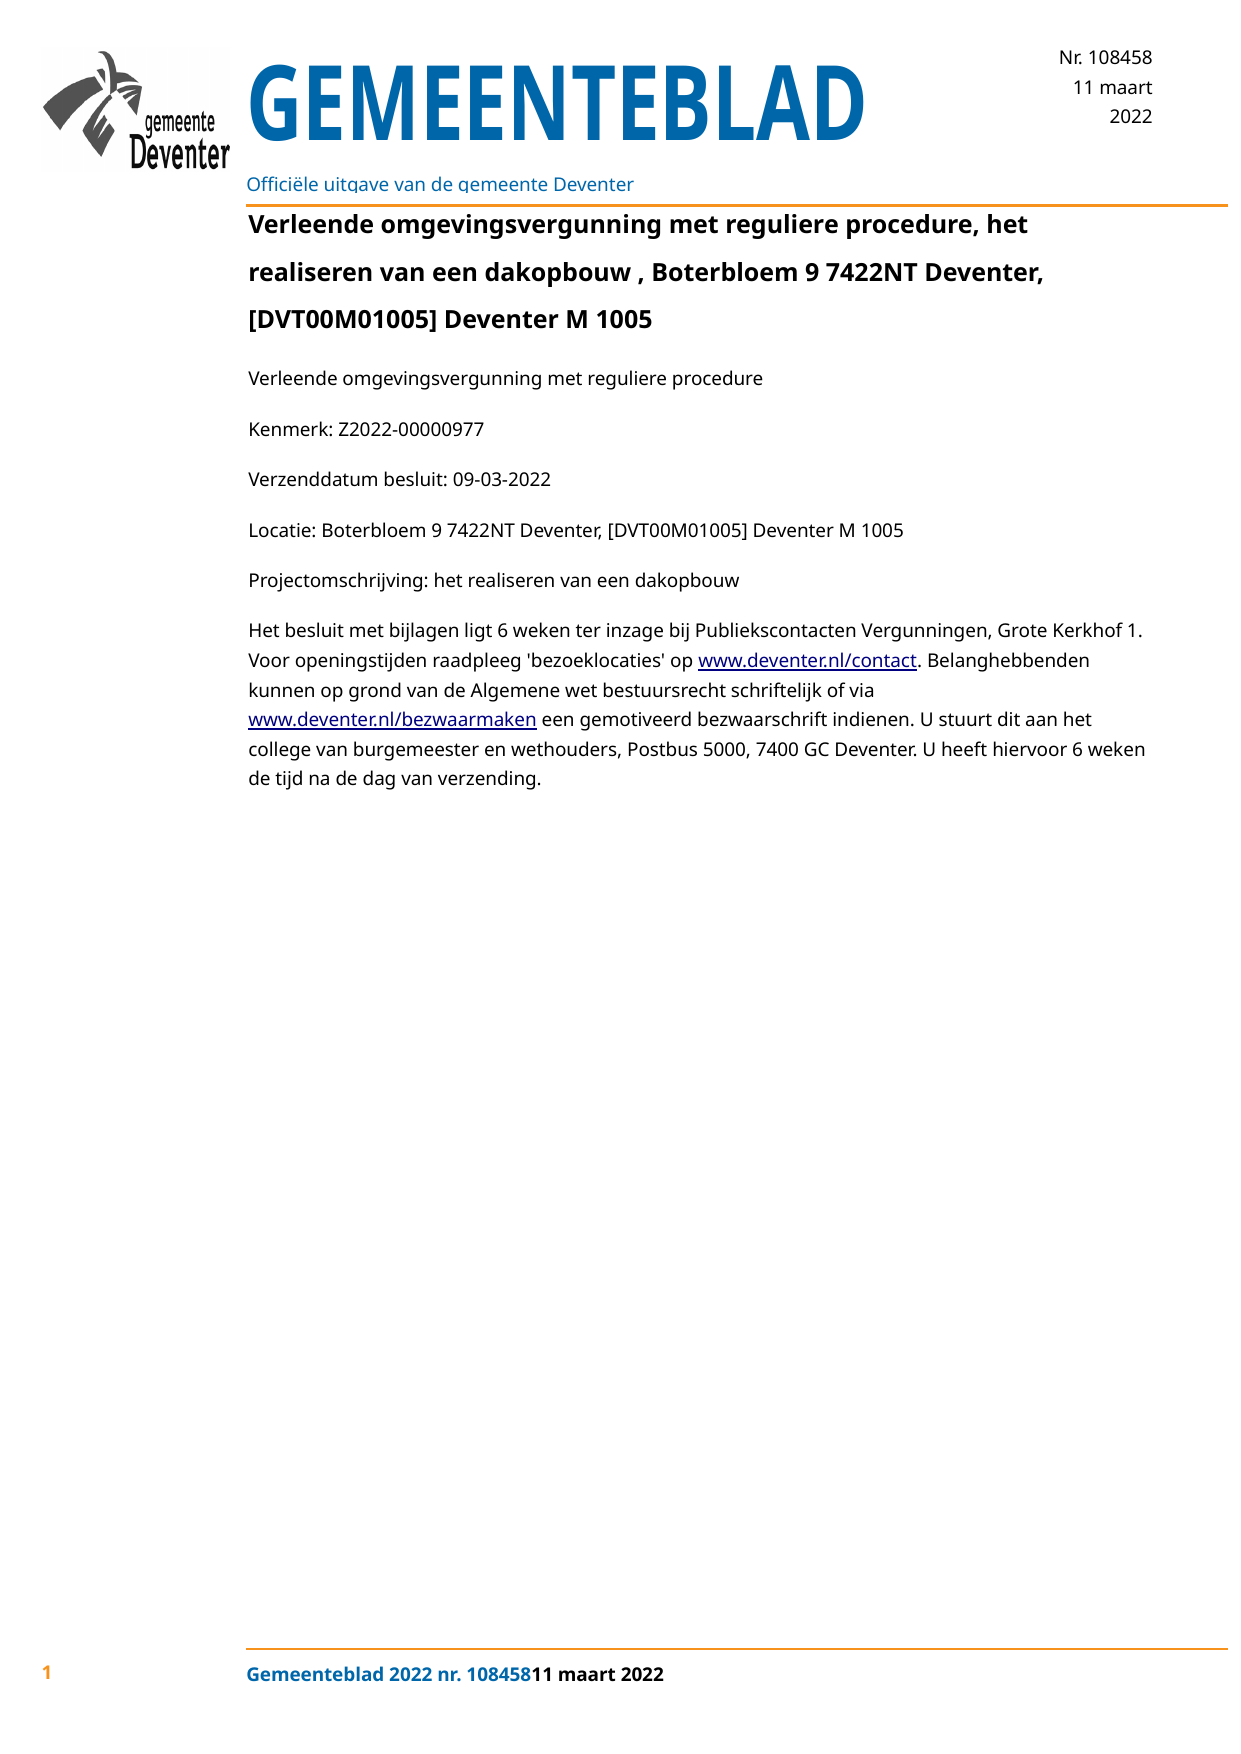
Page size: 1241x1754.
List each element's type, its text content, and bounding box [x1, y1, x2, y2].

text Projectomschrijving: het realiseren van een dakopbouw [248, 567, 1152, 593]
text Verleende omgevingsvergunning met reguliere procedure, het realiseren van een dakopbouw , Boterbloem 9 7422NT Deventer, [DVT00M01005] Deventer M 1005 [248, 207, 1152, 336]
text Locatie: Boterbloem 9 7422NT Deventer, [DVT00M01005] Deventer M 1005 [248, 517, 1152, 542]
picture [41, 47, 231, 172]
text Kenmerk: Z2022-00000977 [248, 416, 1152, 442]
text Verleende omgevingsvergunning met reguliere procedure [248, 366, 1152, 391]
text Het besluit met bijlagen ligt 6 weken ter inzage bij Publiekscontacten Vergunningen, Grote Kerkhof 1. Voor openingstijden raadpleeg 'bezoeklocaties' op www.deventer.nl/contact. Belanghebbenden kunnen op grond van de Algemene wet bestuursrecht schriftelijk of via www.deventer.nl/bezwaarmaken een gemotiveerd bezwaarschrift indienen. U stuurt dit aan het college van burgemeester en wethouders, Postbus 5000, 7400 GC Deventer. U heeft hiervoor 6 weken de tijd na de dag van verzending. [248, 618, 1152, 791]
text Verzenddatum besluit: 09-03-2022 [248, 466, 1152, 492]
